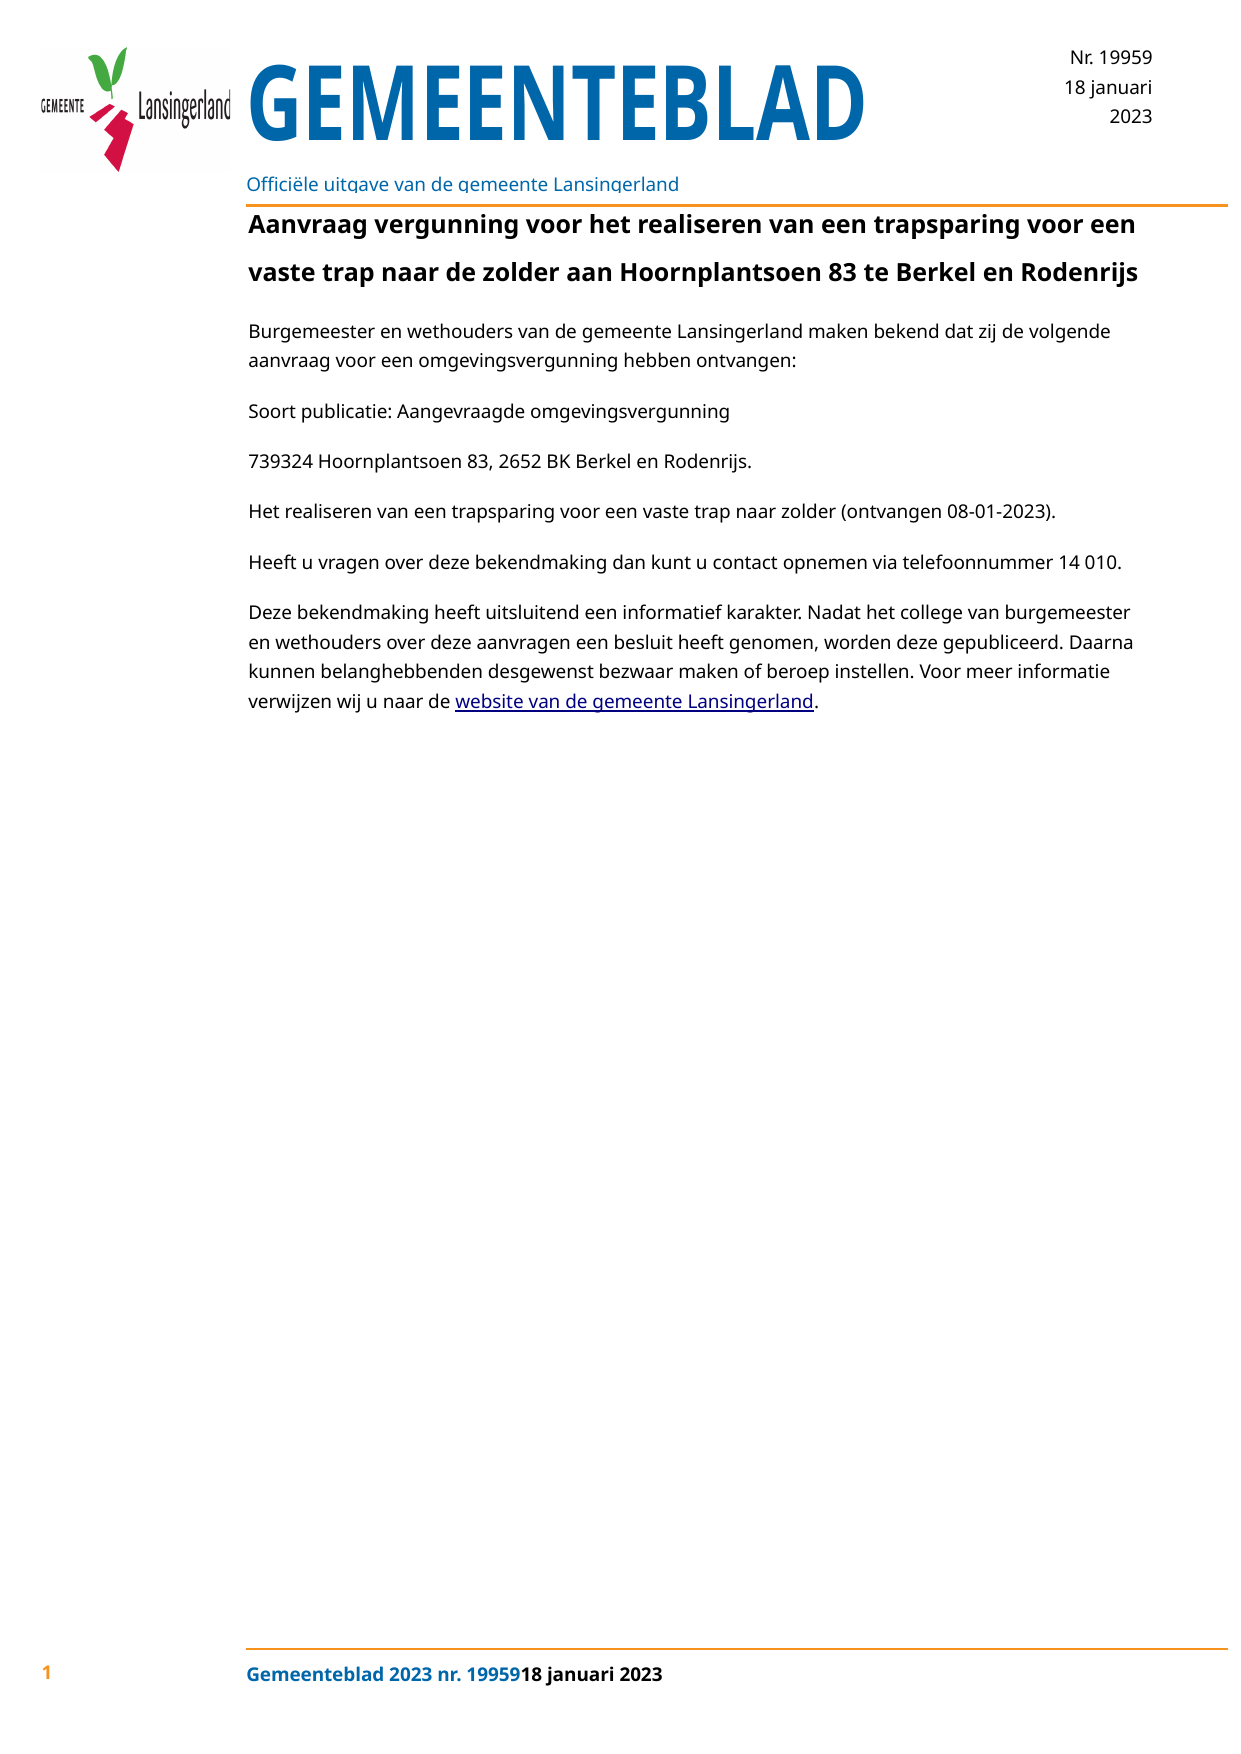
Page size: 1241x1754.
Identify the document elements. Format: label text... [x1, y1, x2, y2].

picture [41, 47, 231, 172]
text Het realiseren van een trapsparing voor een vaste trap naar zolder (ontvangen 08-01-2023). [248, 499, 1152, 524]
text Heeft u vragen over deze bekendmaking dan kunt u contact opnemen via telefoonnummer 14 010. [248, 549, 1152, 575]
text Soort publicatie: Aangevraagde omgevingsvergunning [248, 398, 1152, 424]
text Aanvraag vergunning voor het realiseren van een trapsparing voor een vaste trap naar de zolder aan Hoornplantsoen 83 te Berkel en Rodenrijs [248, 207, 1152, 288]
text Deze bekendmaking heeft uitsluitend een informatief karakter. Nadat het college van burgemeester en wethouders over deze aanvragen een besluit heeft genomen, worden deze gepubliceerd. Daarna kunnen belanghebbenden desgewenst bezwaar maken of beroep instellen. Voor meer informatie verwijzen wij u naar de website van de gemeente Lansingerland. [248, 599, 1152, 714]
text Burgemeester en wethouders van de gemeente Lansingerland maken bekend dat zij de volgende aanvraag voor een omgevingsvergunning hebben ontvangen: [248, 318, 1152, 373]
text 739324 Hoornplantsoen 83, 2652 BK Berkel en Rodenrijs. [248, 448, 1152, 474]
